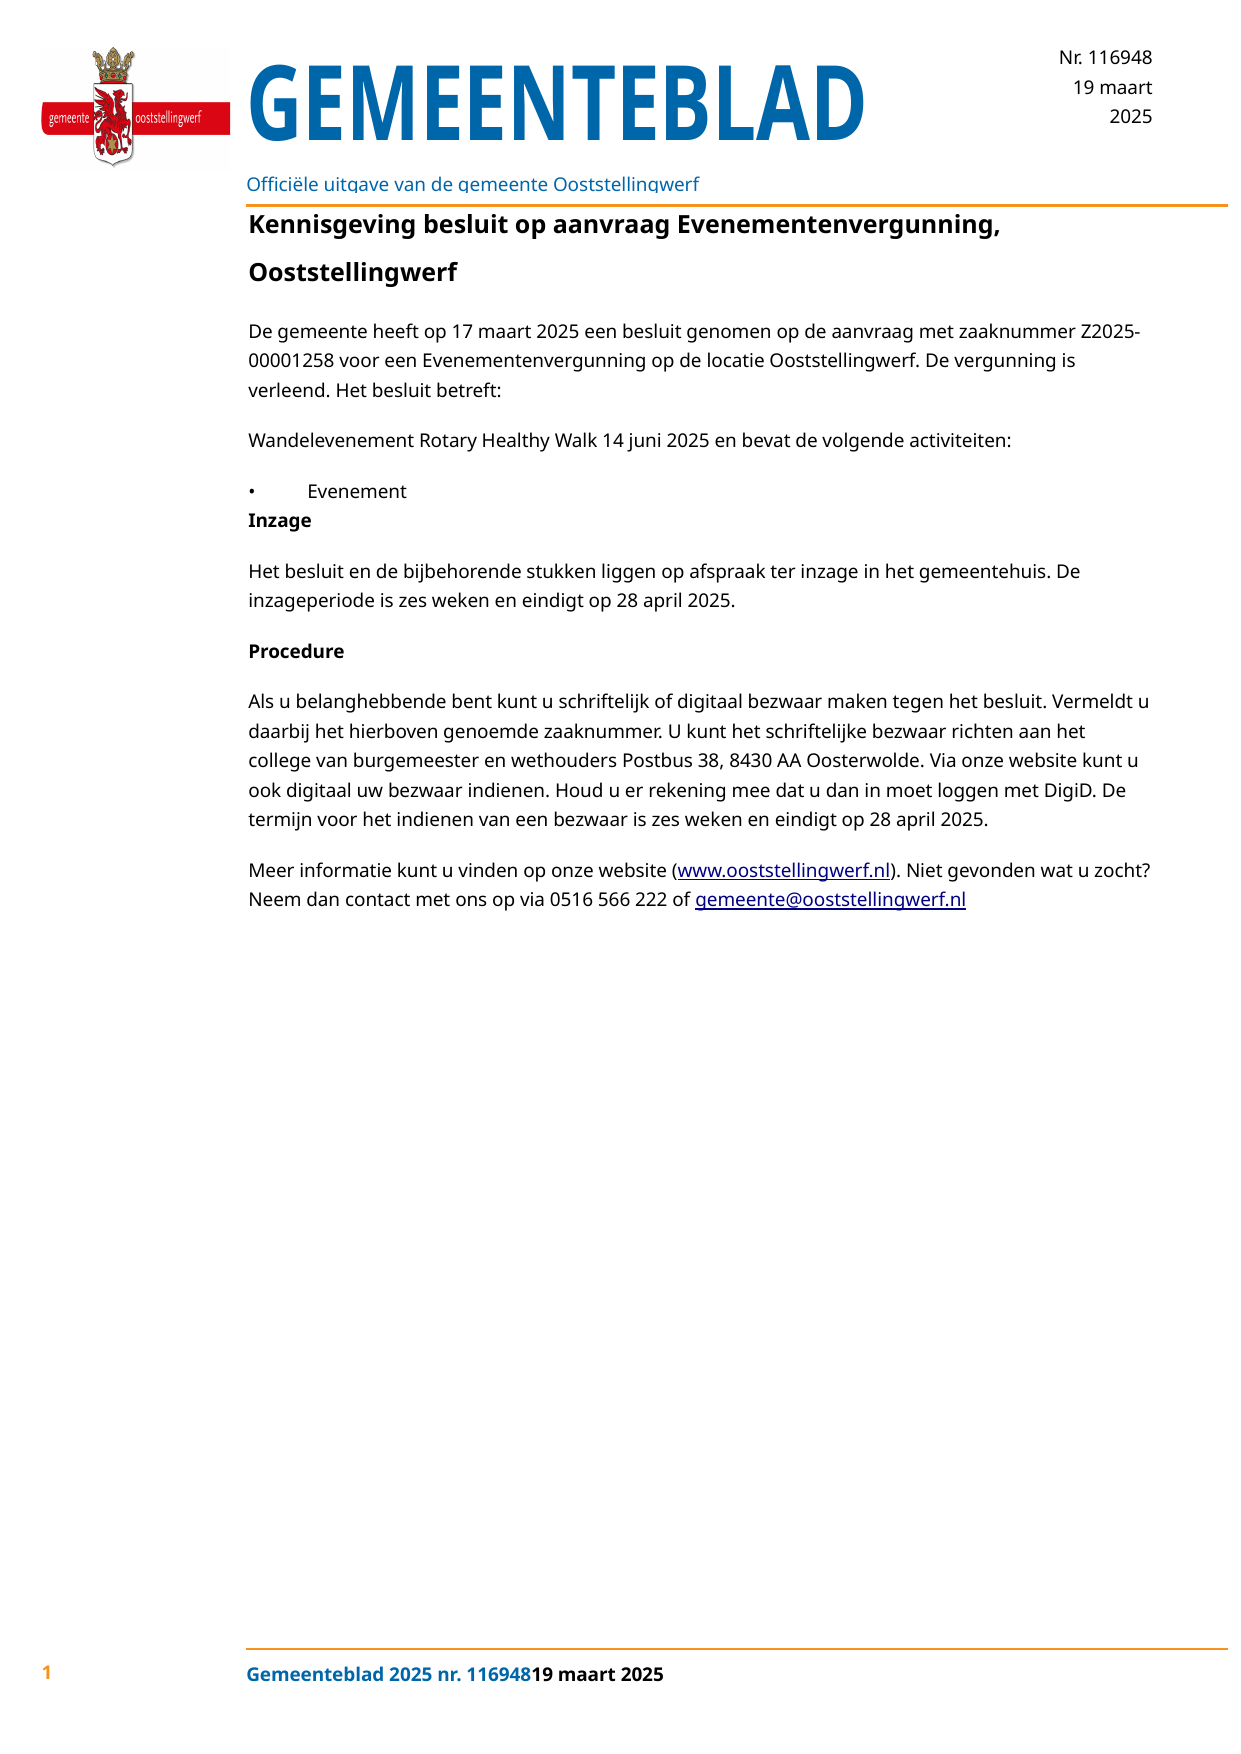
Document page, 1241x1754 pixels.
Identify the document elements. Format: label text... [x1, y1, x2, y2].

text Het besluit en de bijbehorende stukken liggen op afspraak ter inzage in het gemeentehuis. De inzageperiode is zes weken en eindigt op 28 april 2025. [248, 558, 1152, 613]
text De gemeente heeft op 17 maart 2025 een besluit genomen op de aanvraag met zaaknummer Z2025-00001258 voor een Evenementenvergunning op de locatie Ooststellingwerf. De vergunning is verleend. Het besluit betreft: [248, 318, 1152, 403]
text Wandelevenement Rotary Healthy Walk 14 juni 2025 en bevat de volgende activiteiten: [248, 427, 1152, 453]
text Als u belanghebbende bent kunt u schriftelijk of digitaal bezwaar maken tegen het besluit. Vermeldt u daarbij het hierboven genoemde zaaknummer. U kunt het schriftelijke bezwaar richten aan het college van burgemeester en wethouders Postbus 38, 8430 AA Oosterwolde. Via onze website kunt u ook digitaal uw bezwaar indienen. Houd u er rekening mee dat u dan in moet loggen met DigiD. De termijn voor het indienen van een bezwaar is zes weken en eindigt op 28 april 2025. [248, 688, 1152, 832]
text Meer informatie kunt u vinden op onze website (www.ooststellingwerf.nl). Niet gevonden wat u zocht? Neem dan contact met ons op via 0516 566 222 of gemeente@ooststellingwerf.nl [248, 857, 1152, 912]
picture [41, 47, 231, 172]
list Evenement [248, 478, 1152, 504]
text Kennisgeving besluit op aanvraag Evenementenvergunning, Ooststellingwerf [248, 207, 1152, 288]
text Inzage [248, 507, 1152, 533]
text Procedure [248, 638, 1152, 664]
